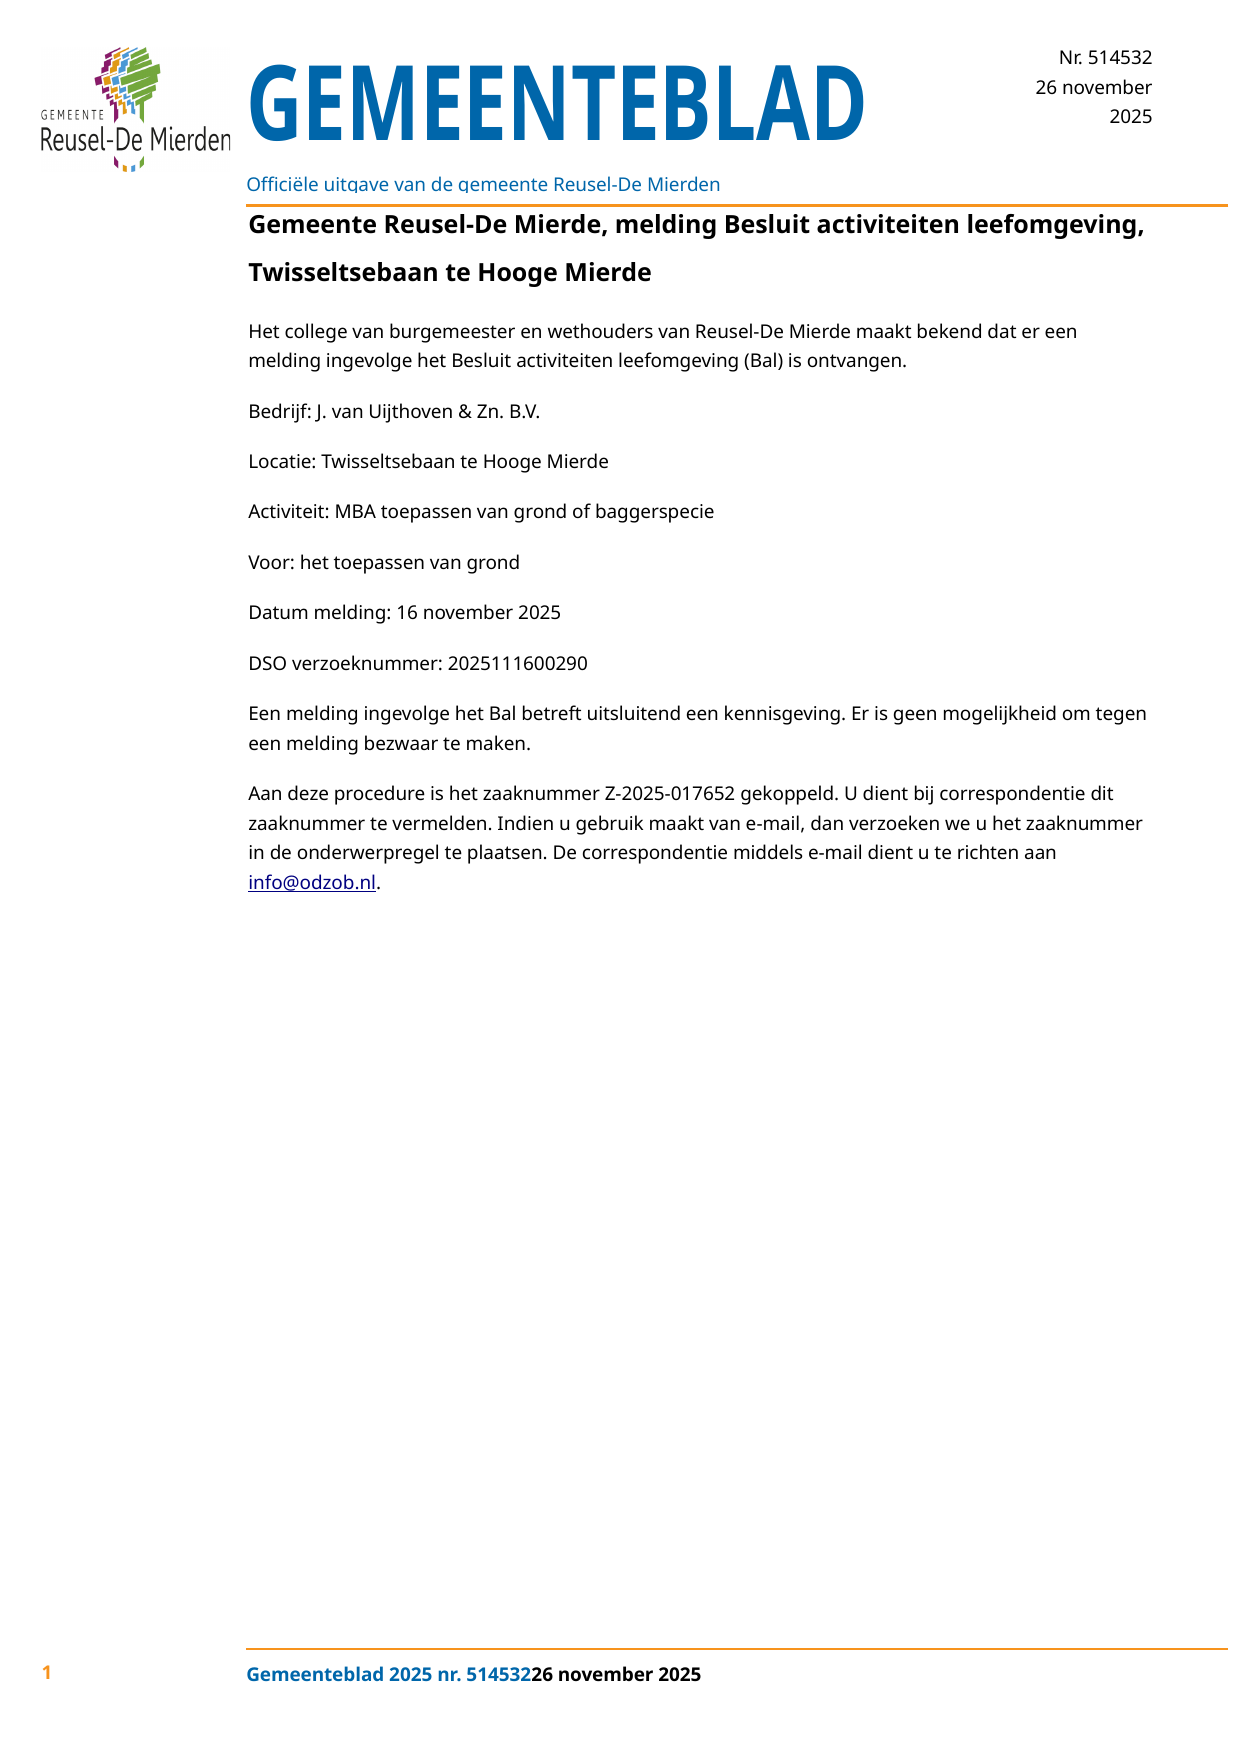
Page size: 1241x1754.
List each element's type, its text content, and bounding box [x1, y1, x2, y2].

text DSO verzoeknummer: 2025111600290 [248, 650, 1152, 676]
text Bedrijf: J. van Uijthoven & Zn. B.V. [248, 398, 1152, 424]
text Datum melding: 16 november 2025 [248, 599, 1152, 625]
text Aan deze procedure is het zaaknummer Z-2025-017652 gekoppeld. U dient bij correspondentie dit zaaknummer te vermelden. Indien u gebruik maakt van e-mail, dan verzoeken we u het zaaknummer in de onderwerpregel te plaatsen. De correspondentie middels e-mail dient u te richten aan info@odzob.nl. [248, 780, 1152, 895]
picture [41, 47, 231, 172]
text Gemeente Reusel-De Mierde, melding Besluit activiteiten leefomgeving, Twisseltsebaan te Hooge Mierde [248, 207, 1152, 288]
text Een melding ingevolge het Bal betreft uitsluitend een kennisgeving. Er is geen mogelijkheid om tegen een melding bezwaar te maken. [248, 700, 1152, 756]
text Activiteit: MBA toepassen van grond of baggerspecie [248, 499, 1152, 524]
text Het college van burgemeester en wethouders van Reusel-De Mierde maakt bekend dat er een melding ingevolge het Besluit activiteiten leefomgeving (Bal) is ontvangen. [248, 318, 1152, 373]
text Voor: het toepassen van grond [248, 549, 1152, 575]
text Locatie: Twisseltsebaan te Hooge Mierde [248, 448, 1152, 474]
